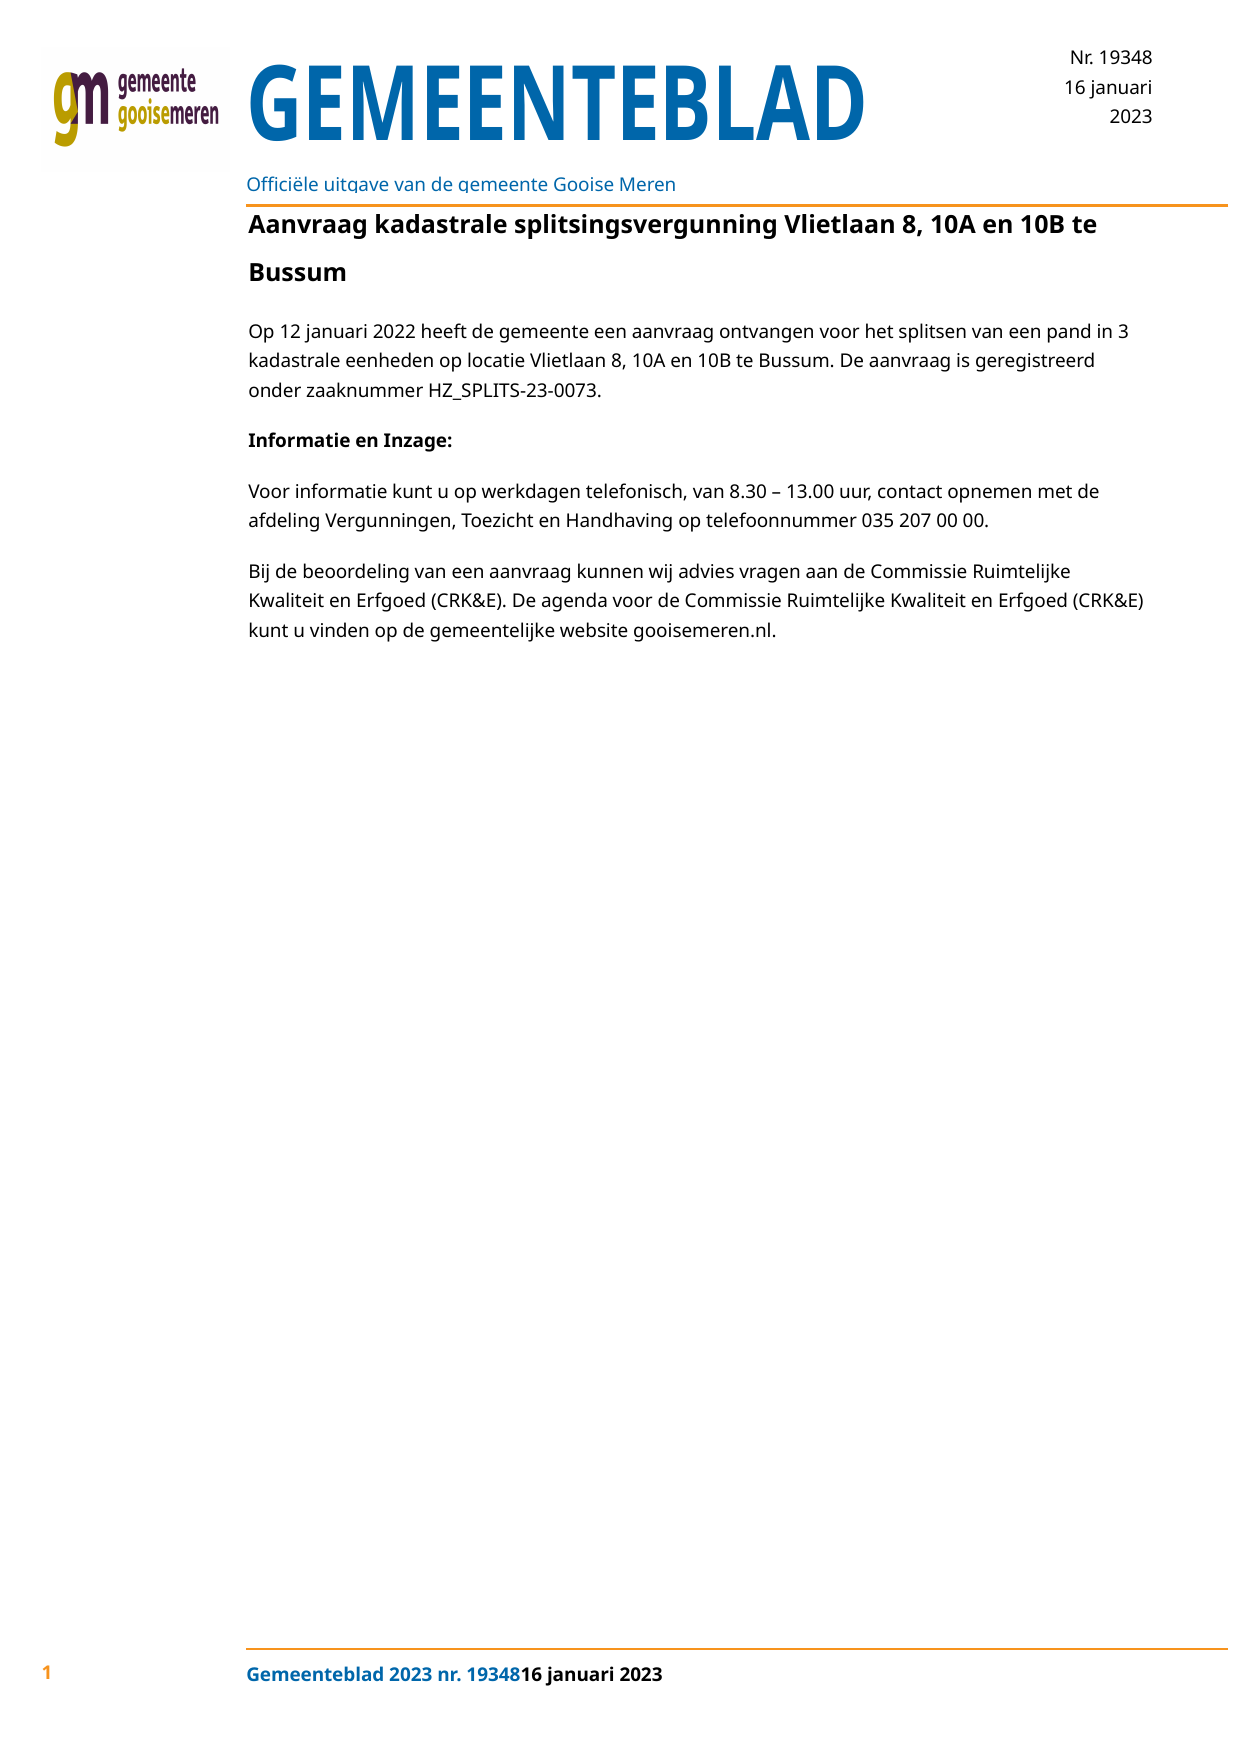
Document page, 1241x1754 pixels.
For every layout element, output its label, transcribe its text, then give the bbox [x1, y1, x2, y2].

text Informatie en Inzage: [248, 427, 1152, 453]
text Aanvraag kadastrale splitsingsvergunning Vlietlaan 8, 10A en 10B te Bussum [248, 207, 1152, 288]
text Op 12 januari 2022 heeft de gemeente een aanvraag ontvangen voor het splitsen van een pand in 3 kadastrale eenheden op locatie Vlietlaan 8, 10A en 10B te Bussum. De aanvraag is geregistreerd onder zaaknummer HZ_SPLITS-23-0073. [248, 318, 1152, 403]
text Bij de beoordeling van een aanvraag kunnen wij advies vragen aan de Commissie Ruimtelijke Kwaliteit en Erfgoed (CRK&E). De agenda voor de Commissie Ruimtelijke Kwaliteit en Erfgoed (CRK&E) kunt u vinden op de gemeentelijke website gooisemeren.nl. [248, 558, 1152, 643]
picture [41, 47, 231, 172]
text Voor informatie kunt u op werkdagen telefonisch, van 8.30 – 13.00 uur, contact opnemen met de afdeling Vergunningen, Toezicht en Handhaving op telefoonnummer 035 207 00 00. [248, 478, 1152, 533]
